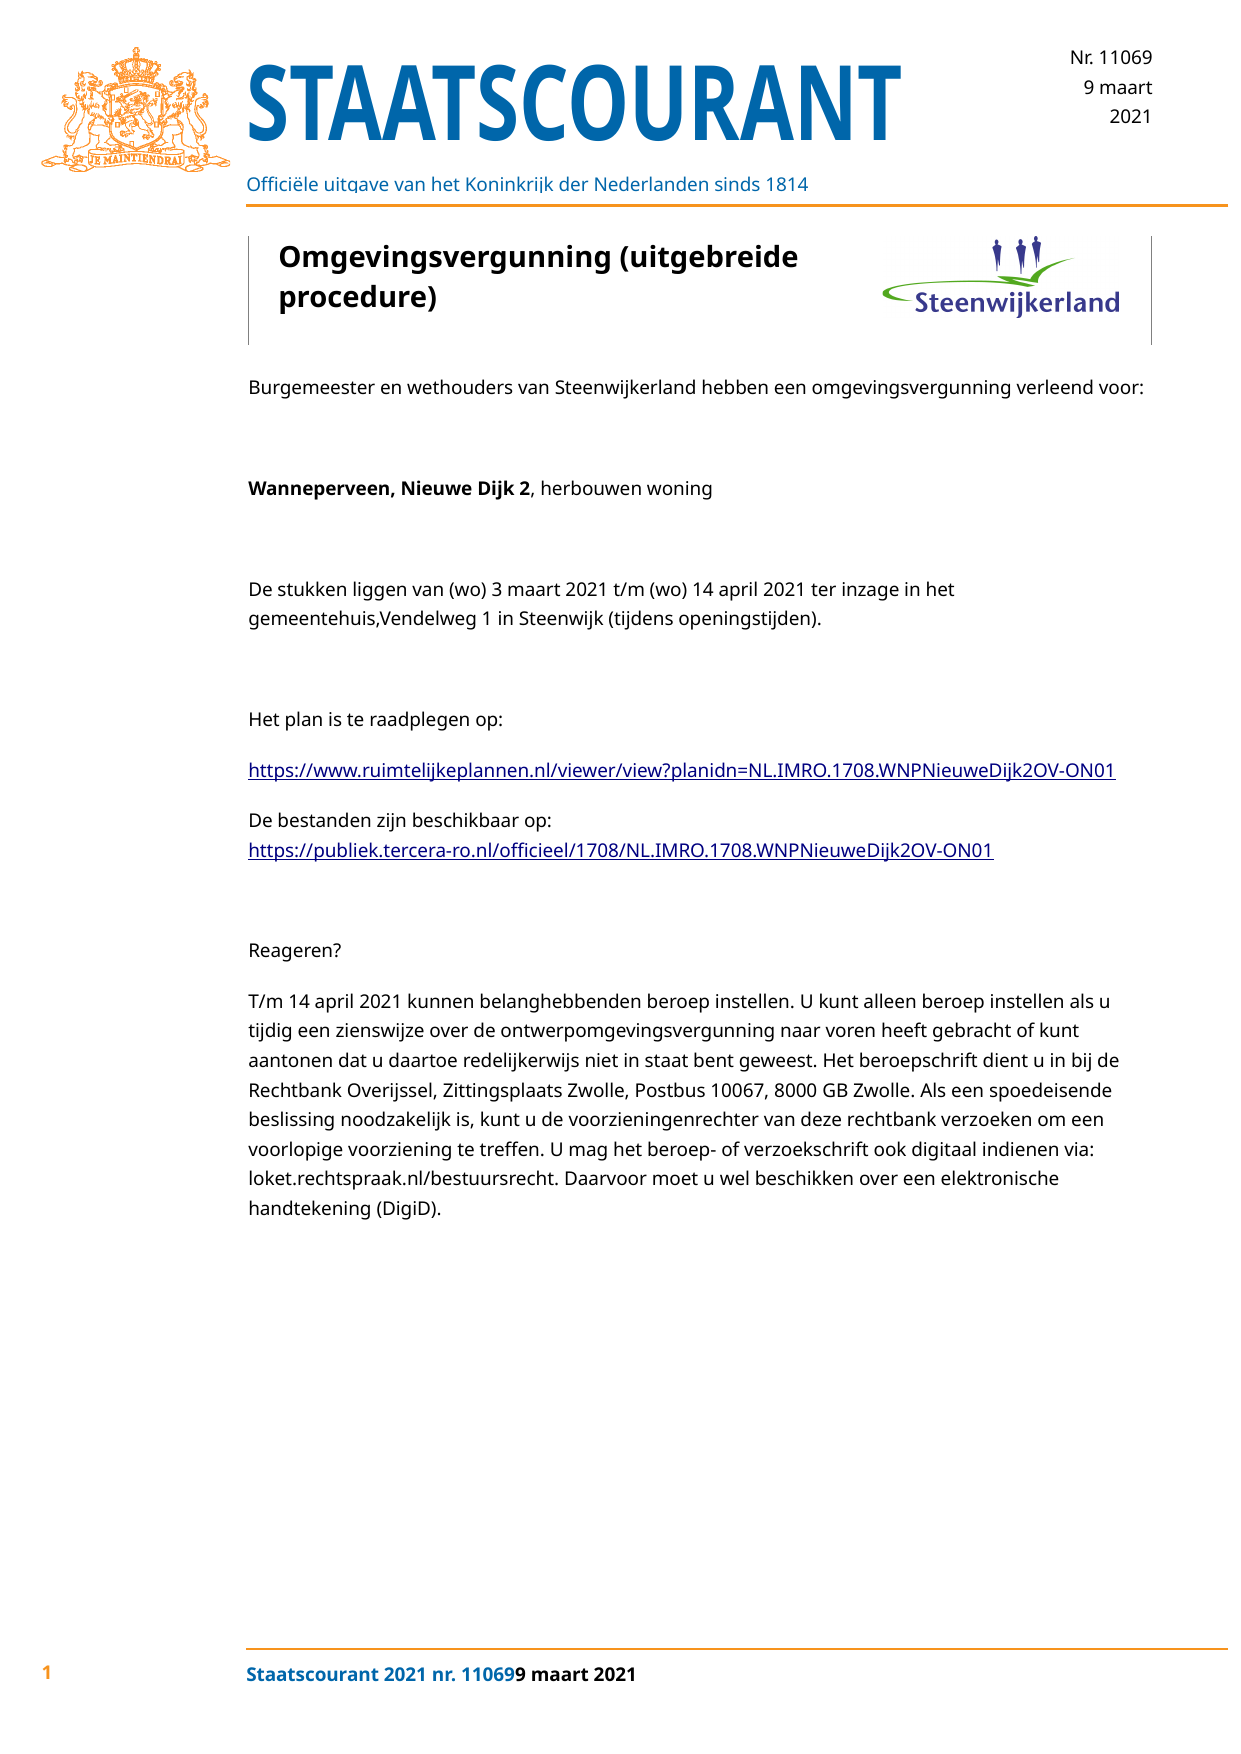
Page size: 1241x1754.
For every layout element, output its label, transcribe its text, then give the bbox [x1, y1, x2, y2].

text https://www.ruimtelijkeplannen.nl/viewer/view?planidn=NL.IMRO.1708.WNPNieuweDijk2OV-ON01 [248, 757, 1152, 782]
text Het plan is te raadplegen op: [248, 706, 1152, 732]
table_header Omgevingsvergunning (uitgebreide procedure) [249, 236, 850, 345]
table_header [850, 236, 1151, 345]
picture [41, 47, 231, 172]
text De stukken liggen van (wo) 3 maart 2021 t/m (wo) 14 april 2021 ter inzage in het gemeentehuis,Vendelweg 1 in Steenwijk (tijdens openingstijden). [248, 576, 1152, 631]
text De bestanden zijn beschikbaar op: https://publiek.tercera-ro.nl/officieel/1708/NL.IMRO.1708.WNPNieuweDijk2OV-ON01 [248, 807, 1152, 862]
text Reageren? [248, 938, 1152, 963]
text Burgemeester en wethouders van Steenwijkerland hebben een omgevingsvergunning verleend voor: [248, 374, 1152, 400]
picture [882, 236, 1119, 318]
text T/m 14 april 2021 kunnen belanghebbenden beroep instellen. U kunt alleen beroep instellen als u tijdig een zienswijze over de ontwerpomgevingsvergunning naar voren heeft gebracht of kunt aantonen dat u daartoe redelijkerwijs niet in staat bent geweest. Het beroepschrift dient u in bij de Rechtbank Overijssel, Zittingsplaats Zwolle, Postbus 10067, 8000 GB Zwolle. Als een spoedeisende beslissing noodzakelijk is, kunt u de voorzieningenrechter van deze rechtbank verzoeken om een voorlopige voorziening te treffen. U mag het beroep- of verzoekschrift ook digitaal indienen via: loket.rechtspraak.nl/bestuursrecht. Daarvoor moet u wel beschikken over een elektronische handtekening (DigiD). [248, 988, 1152, 1221]
text Wanneperveen, Nieuwe Dijk 2, herbouwen woning [248, 475, 1152, 501]
